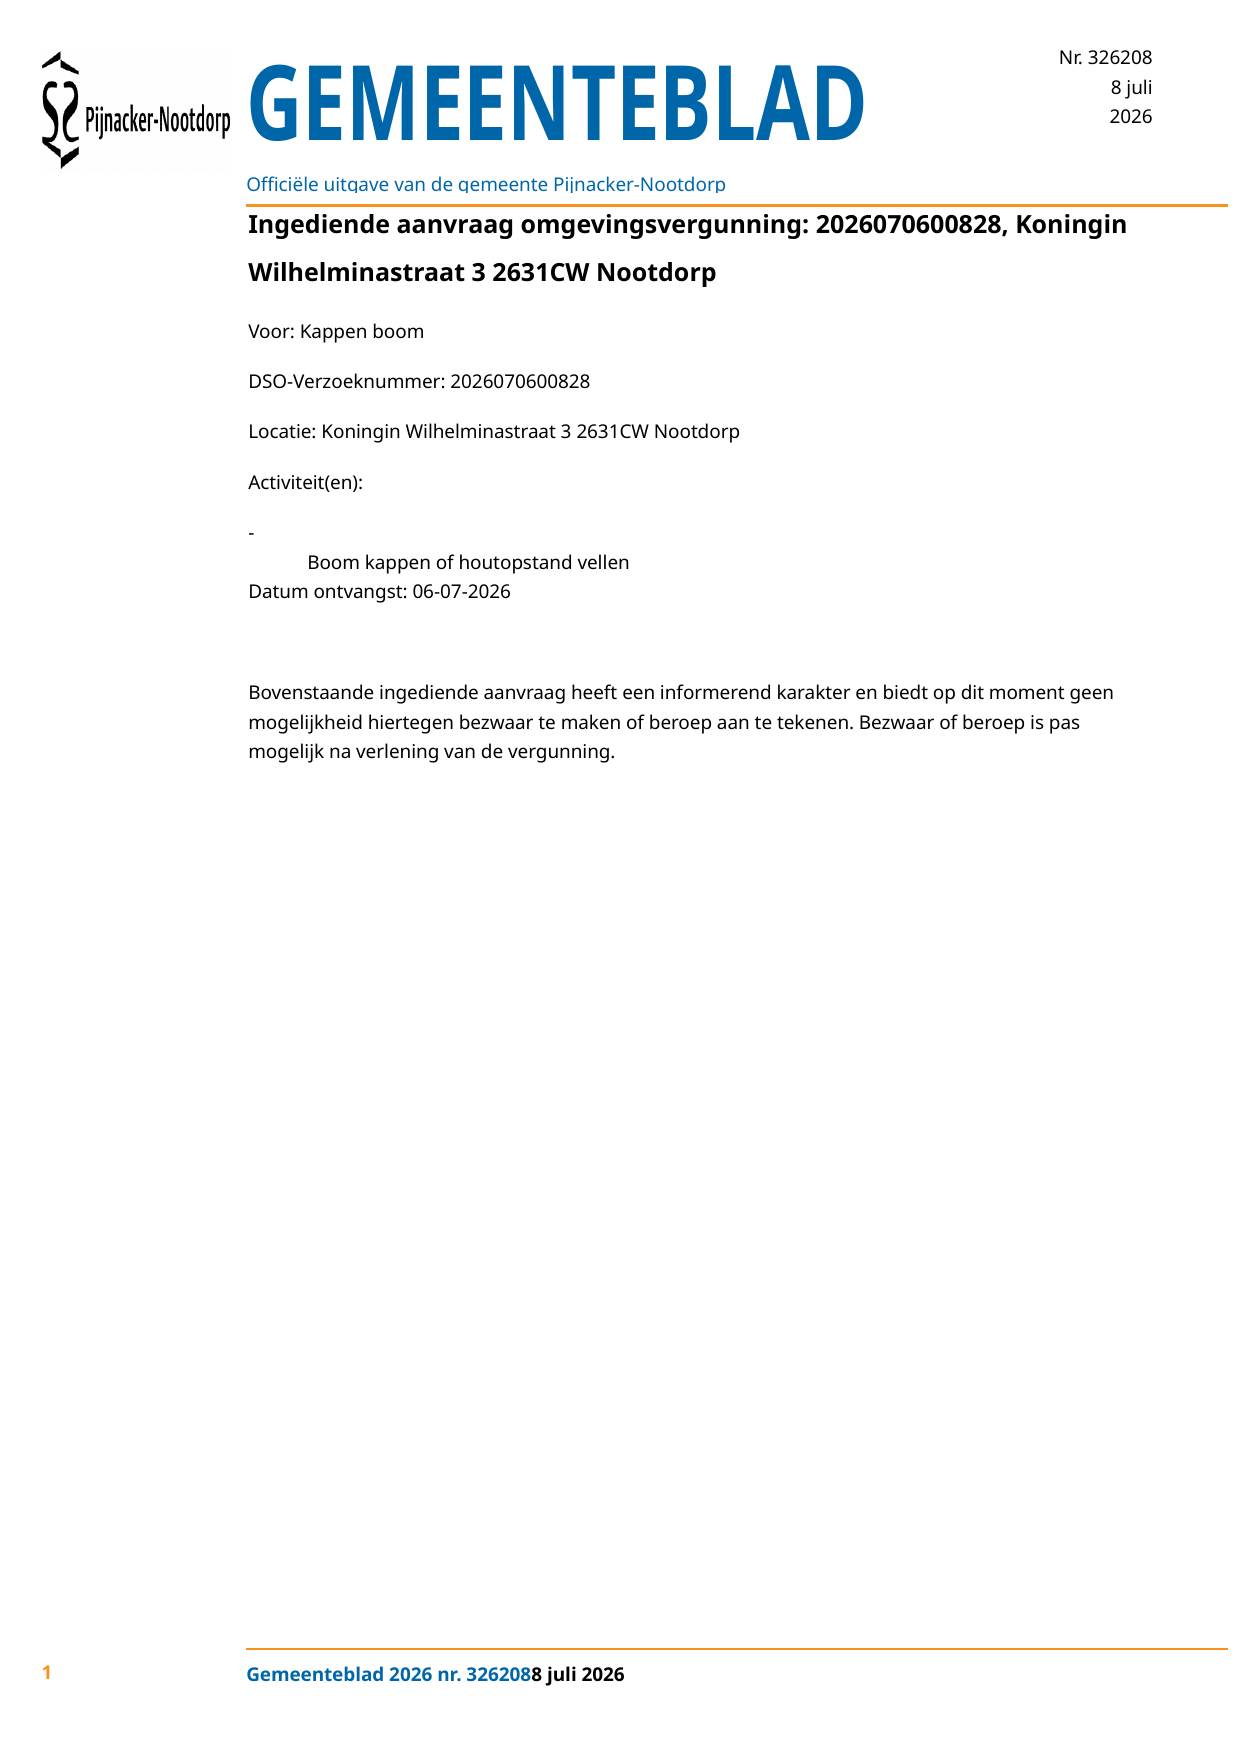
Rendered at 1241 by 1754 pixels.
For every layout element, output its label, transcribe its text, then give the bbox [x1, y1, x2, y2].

text DSO-Verzoeknummer: 2026070600828 [248, 368, 1152, 394]
text Ingediende aanvraag omgevingsvergunning: 2026070600828, Koningin Wilhelminastraat 3 2631CW Nootdorp [248, 207, 1152, 288]
text Datum ontvangst: 06-07-2026 [248, 579, 1152, 604]
text Activiteit(en): [248, 469, 1152, 495]
text Bovenstaande ingediende aanvraag heeft een informerend karakter en biedt op dit moment geen mogelijkheid hiertegen bezwaar te maken of beroep aan te tekenen. Bezwaar of beroep is pas mogelijk na verlening van de vergunning. [248, 679, 1152, 764]
list Boom kappen of houtopstand vellen [248, 549, 1152, 575]
text Voor: Kappen boom [248, 318, 1152, 344]
text Locatie: Koningin Wilhelminastraat 3 2631CW Nootdorp [248, 419, 1152, 444]
picture [41, 47, 231, 172]
